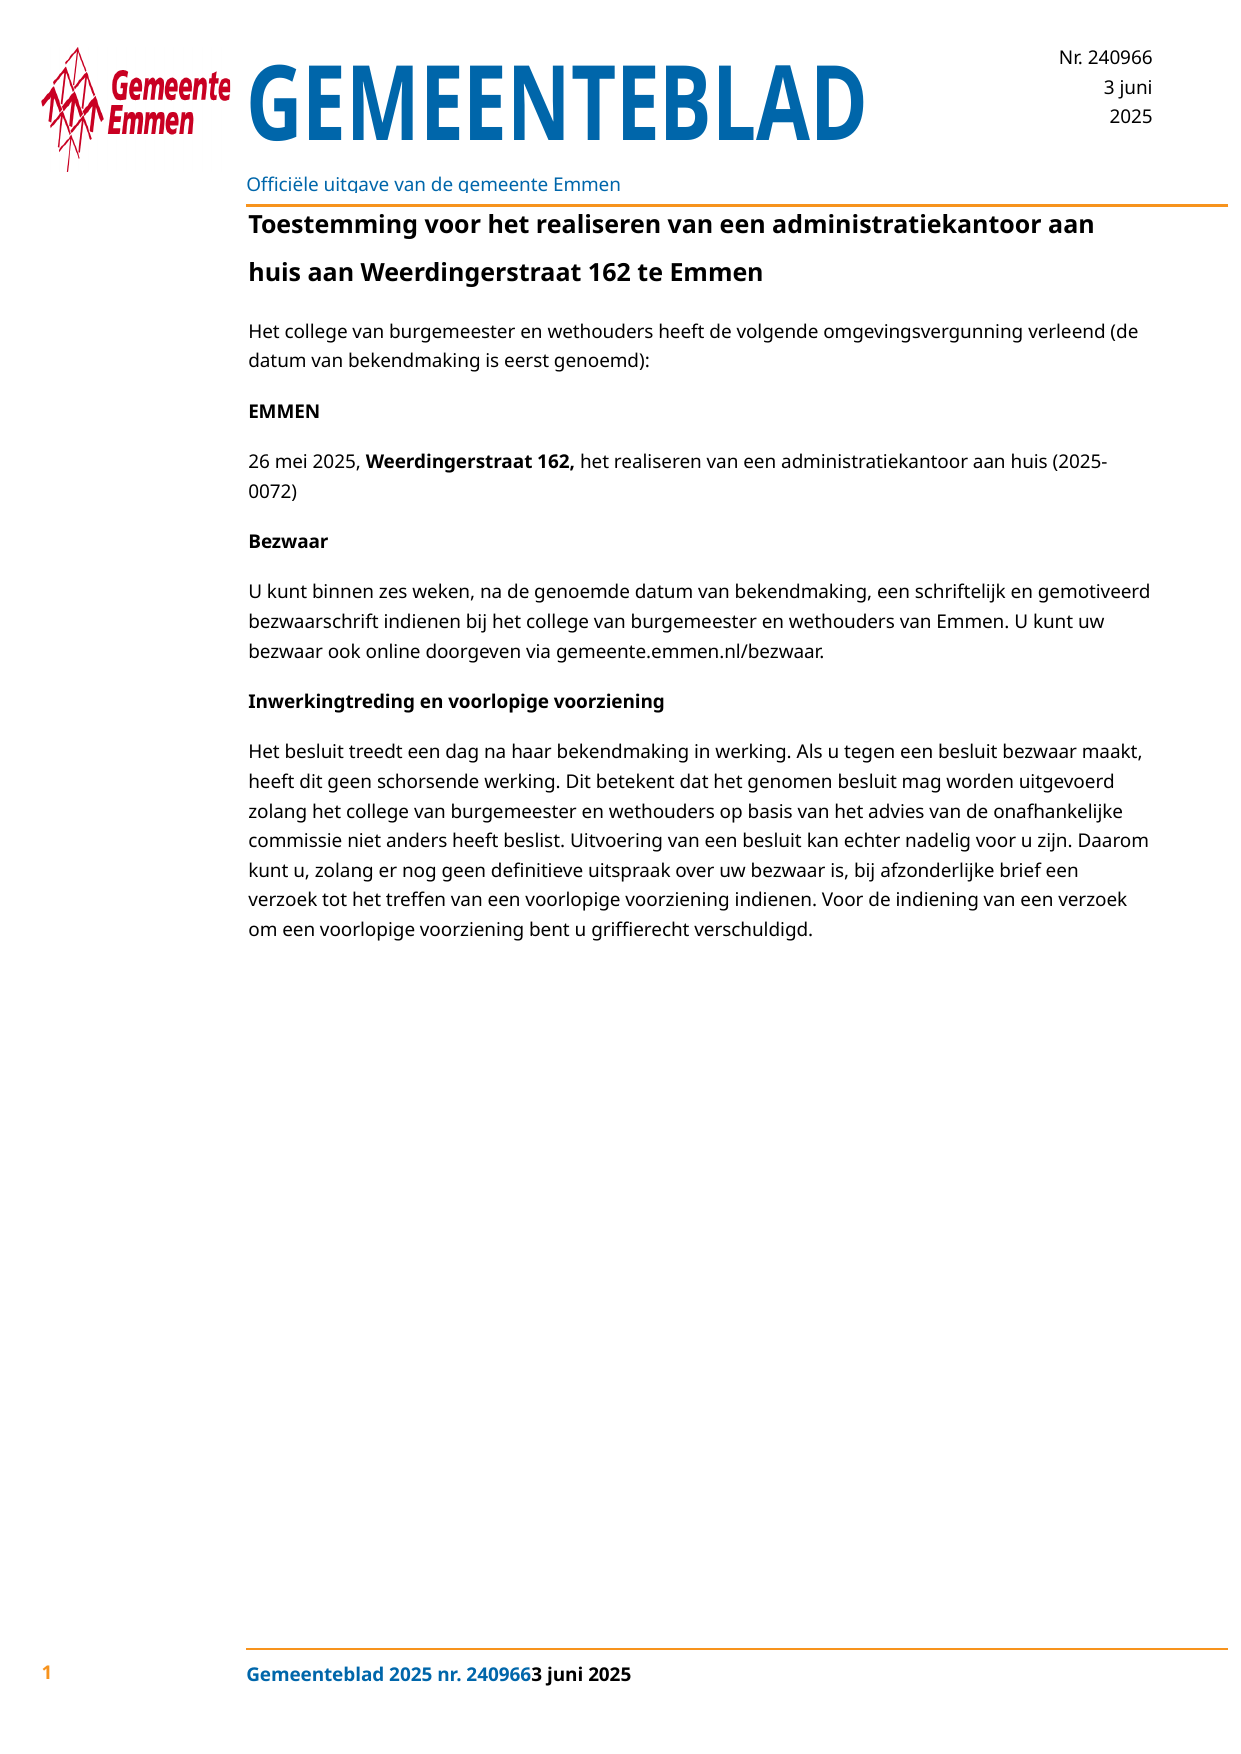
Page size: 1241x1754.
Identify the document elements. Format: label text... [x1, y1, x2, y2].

text EMMEN [248, 398, 1152, 424]
text 26 mei 2025, Weerdingerstraat 162, het realiseren van een administratiekantoor aan huis (2025-0072) [248, 448, 1152, 504]
picture [41, 47, 231, 172]
text Inwerkingtreding en voorlopige voorziening [248, 688, 1152, 714]
text Toestemming voor het realiseren van een administratiekantoor aan huis aan Weerdingerstraat 162 te Emmen [248, 207, 1152, 288]
text Het college van burgemeester en wethouders heeft de volgende omgevingsvergunning verleend (de datum van bekendmaking is eerst genoemd): [248, 318, 1152, 373]
text U kunt binnen zes weken, na de genoemde datum van bekendmaking, een schriftelijk en gemotiveerd bezwaarschrift indienen bij het college van burgemeester en wethouders van Emmen. U kunt uw bezwaar ook online doorgeven via gemeente.emmen.nl/bezwaar. [248, 579, 1152, 664]
text Het besluit treedt een dag na haar bekendmaking in werking. Als u tegen een besluit bezwaar maakt, heeft dit geen schorsende werking. Dit betekent dat het genomen besluit mag worden uitgevoerd zolang het college van burgemeester en wethouders op basis van het advies van de onafhankelijke commissie niet anders heeft beslist. Uitvoering van een besluit kan echter nadelig voor u zijn. Daarom kunt u, zolang er nog geen definitieve uitspraak over uw bezwaar is, bij afzonderlijke brief een verzoek tot het treffen van een voorlopige voorziening indienen. Voor de indiening van een verzoek om een voorlopige voorziening bent u griffierecht verschuldigd. [248, 739, 1152, 942]
text Bezwaar [248, 528, 1152, 554]
